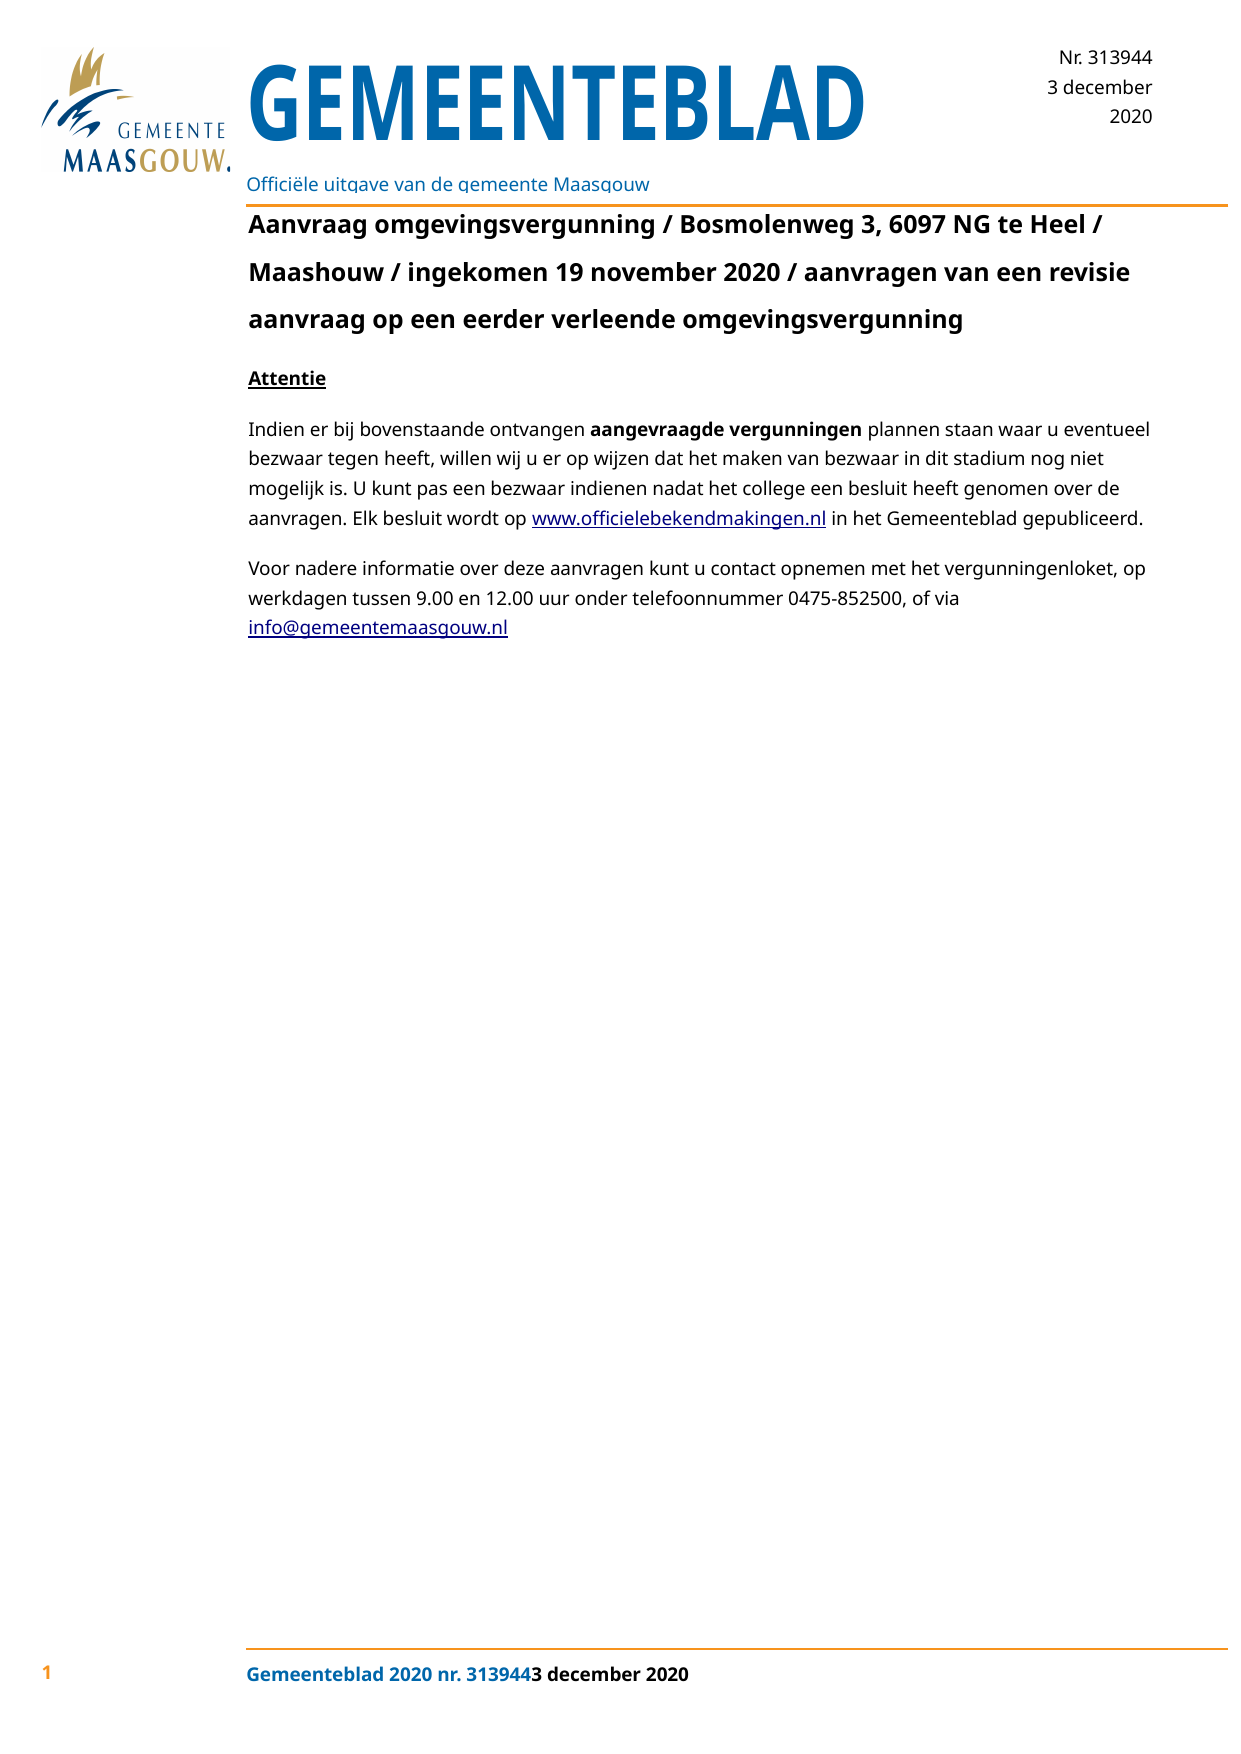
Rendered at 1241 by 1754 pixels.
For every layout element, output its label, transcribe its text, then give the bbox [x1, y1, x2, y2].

text Aanvraag omgevingsvergunning / Bosmolenweg 3, 6097 NG te Heel / Maashouw / ingekomen 19 november 2020 / aanvragen van een revisie aanvraag op een eerder verleende omgevingsvergunning [248, 207, 1152, 336]
text Indien er bij bovenstaande ontvangen aangevraagde vergunningen plannen staan waar u eventueel bezwaar tegen heeft, willen wij u er op wijzen dat het maken van bezwaar in dit stadium nog niet mogelijk is. U kunt pas een bezwaar indienen nadat het college een besluit heeft genomen over de aanvragen. Elk besluit wordt op www.officielebekendmakingen.nl in het Gemeenteblad gepubliceerd. [248, 416, 1152, 530]
text Voor nadere informatie over deze aanvragen kunt u contact opnemen met het vergunningenloket, op werkdagen tussen 9.00 en 12.00 uur onder telefoonnummer 0475-852500, of via info@gemeentemaasgouw.nl [248, 555, 1152, 640]
text Attentie [248, 366, 1152, 391]
picture [41, 47, 231, 172]
